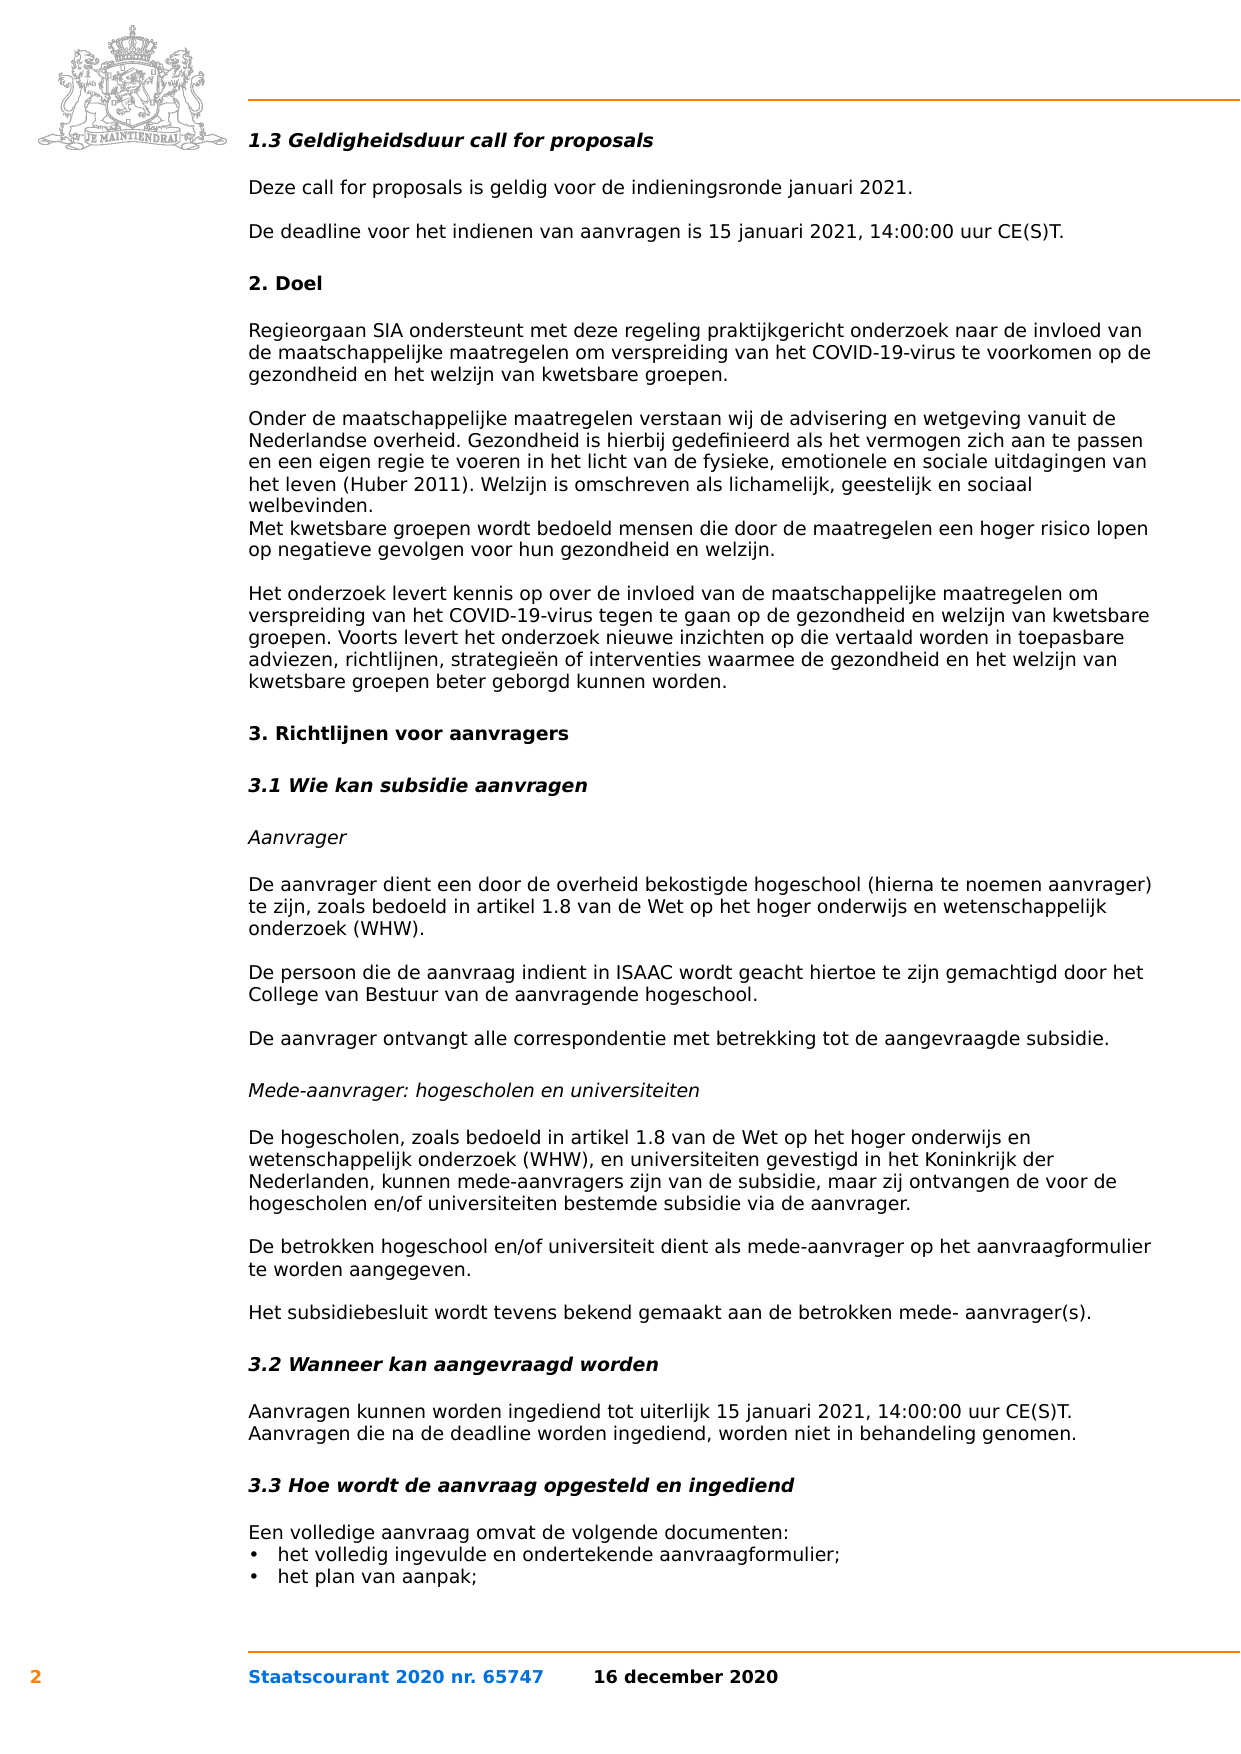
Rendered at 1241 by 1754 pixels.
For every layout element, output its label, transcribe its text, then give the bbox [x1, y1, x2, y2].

text Onder de maatschappelijke maatregelen verstaan wij de advisering en wetgeving vanuit de Nederlandse overheid. Gezondheid is hierbij gedefinieerd als het vermogen zich aan te passen en een eigen regie te voeren in het licht van de fysieke, emotionele en sociale uitdagingen van het leven (Huber 2011). Welzijn is omschreven als lichamelijk, geestelijk en sociaal welbevinden. [248, 407, 1163, 517]
text De deadline voor het indienen van aanvragen is 15 januari 2021, 14:00:00 uur CE(S)T. [248, 221, 1163, 243]
text • het volledig ingevulde en ondertekende aanvraagformulier; [248, 1544, 1163, 1566]
text De aanvrager dient een door de overheid bekostigde hogeschool (hierna te noemen aanvrager) te zijn, zoals bedoeld in artikel 1.8 van de Wet op het hoger onderwijs en wetenschappelijk onderzoek (WHW). [248, 874, 1163, 940]
text Regieorgaan SIA ondersteunt met deze regeling praktijkgericht onderzoek naar de invloed van de maatschappelijke maatregelen om verspreiding van het COVID-19-virus te voorkomen op de gezondheid en het welzijn van kwetsbare groepen. [248, 320, 1163, 386]
subtitle 3.1 Wie kan subsidie aanvragen [248, 775, 1163, 797]
text Het onderzoek levert kennis op over de invloed van de maatschappelijke maatregelen om verspreiding van het COVID-19-virus tegen te gaan op de gezondheid en welzijn van kwetsbare groepen. Voorts levert het onderzoek nieuwe inzichten op die vertaald worden in toepasbare adviezen, richtlijnen, strategieën of interventies waarmee de gezondheid en het welzijn van kwetsbare groepen beter geborgd kunnen worden. [248, 583, 1163, 693]
subtitle Aanvrager [248, 827, 1163, 849]
subtitle Mede-aanvrager: hogescholen en universiteiten [248, 1080, 1163, 1102]
text • het plan van aanpak; [248, 1566, 1163, 1588]
subtitle 3.2 Wanneer kan aangevraagd worden [248, 1354, 1163, 1376]
subtitle 3. Richtlijnen voor aanvragers [248, 723, 1163, 745]
text De persoon die de aanvraag indient in ISAAC wordt geacht hiertoe te zijn gemachtigd door het College van Bestuur van de aanvragende hogeschool. [248, 962, 1163, 1006]
text Deze call for proposals is geldig voor de indieningsronde januari 2021. [248, 177, 1163, 199]
text De aanvrager ontvangt alle correspondentie met betrekking tot de aangevraagde subsidie. [248, 1028, 1163, 1050]
text Met kwetsbare groepen wordt bedoeld mensen die door de maatregelen een hoger risico lopen op negatieve gevolgen voor hun gezondheid en welzijn. [248, 517, 1163, 561]
subtitle 3.3 Hoe wordt de aanvraag opgesteld en ingediend [248, 1475, 1163, 1497]
subtitle 2. Doel [248, 273, 1163, 295]
picture [38, 25, 227, 150]
subtitle 1.3 Geldigheidsduur call for proposals [248, 130, 1163, 152]
text Aanvragen kunnen worden ingediend tot uiterlijk 15 januari 2021, 14:00:00 uur CE(S)T. Aanvragen die na de deadline worden ingediend, worden niet in behandeling genomen. [248, 1401, 1163, 1445]
text Het subsidiebesluit wordt tevens bekend gemaakt aan de betrokken mede- aanvrager(s). [248, 1302, 1163, 1324]
text De hogescholen, zoals bedoeld in artikel 1.8 van de Wet op het hoger onderwijs en wetenschappelijk onderzoek (WHW), en universiteiten gevestigd in het Koninkrijk der Nederlanden, kunnen mede-aanvragers zijn van de subsidie, maar zij ontvangen de voor de hogescholen en/of universiteiten bestemde subsidie via de aanvrager. [248, 1127, 1163, 1214]
text De betrokken hogeschool en/of universiteit dient als mede-aanvrager op het aanvraagformulier te worden aangegeven. [248, 1236, 1163, 1280]
text Een volledige aanvraag omvat de volgende documenten: [248, 1522, 1163, 1544]
